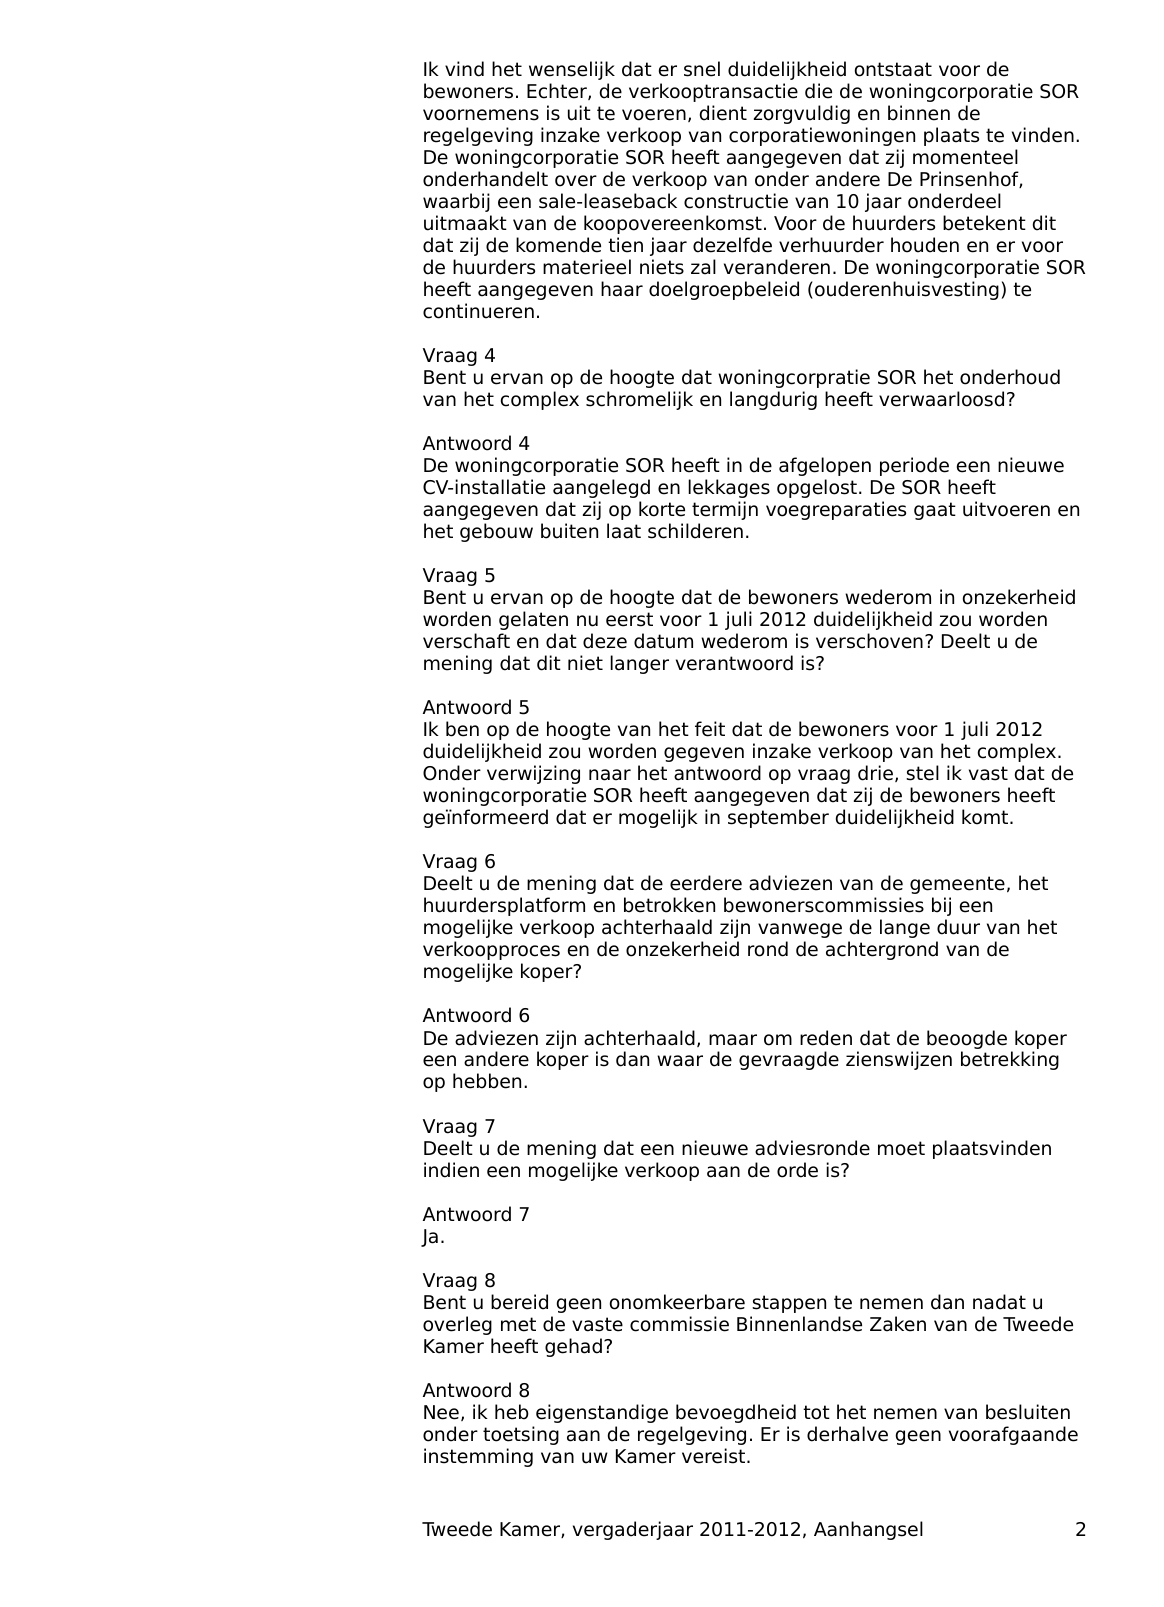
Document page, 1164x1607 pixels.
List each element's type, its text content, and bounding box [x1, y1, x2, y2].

text Vraag 5 [422, 565, 1087, 587]
text Bent u ervan op de hoogte dat de bewoners wederom in onzekerheid worden gelaten nu eerst voor 1 juli 2012 duidelijkheid zou worden verschaft en dat deze datum wederom is verschoven? Deelt u de mening dat dit niet langer verantwoord is? [422, 587, 1087, 675]
text Antwoord 6 [422, 1005, 1087, 1027]
text Deelt u de mening dat een nieuwe adviesronde moet plaatsvinden indien een mogelijke verkoop aan de orde is? [422, 1137, 1087, 1181]
text Bent u ervan op de hoogte dat woningcorpratie SOR het onderhoud van het complex schromelijk en langdurig heeft verwaarloosd? [422, 367, 1087, 411]
text De woningcorporatie SOR heeft in de afgelopen periode een nieuwe CV-installatie aangelegd en lekkages opgelost. De SOR heeft aangegeven dat zij op korte termijn voegreparaties gaat uitvoeren en het gebouw buiten laat schilderen. [422, 455, 1087, 543]
text Bent u bereid geen onomkeerbare stappen te nemen dan nadat u overleg met de vaste commissie Binnenlandse Zaken van de Tweede Kamer heeft gehad? [422, 1292, 1087, 1358]
text Vraag 8 [422, 1270, 1087, 1292]
text Antwoord 5 [422, 697, 1087, 719]
text De adviezen zijn achterhaald, maar om reden dat de beoogde koper een andere koper is dan waar de gevraagde zienswijzen betrekking op hebben. [422, 1027, 1087, 1093]
text Antwoord 7 [422, 1204, 1087, 1226]
text Ja. [422, 1226, 1087, 1248]
text Vraag 6 [422, 851, 1087, 873]
text Ik vind het wenselijk dat er snel duidelijkheid ontstaat voor de bewoners. Echter, de verkooptransactie die de woningcorporatie SOR voornemens is uit te voeren, dient zorgvuldig en binnen de regelgeving inzake verkoop van corporatiewoningen plaats te vinden. De woningcorporatie SOR heeft aangegeven dat zij momenteel onderhandelt over de verkoop van onder andere De Prinsenhof, waarbij een sale-leaseback constructie van 10 jaar onderdeel uitmaakt van de koopovereenkomst. Voor de huurders betekent dit dat zij de komende tien jaar dezelfde verhuurder houden en er voor de huurders materieel niets zal veranderen. De woningcorporatie SOR heeft aangegeven haar doelgroepbeleid (ouderenhuisvesting) te continueren. [422, 59, 1087, 323]
text Antwoord 4 [422, 433, 1087, 455]
text Vraag 7 [422, 1116, 1087, 1137]
text Deelt u de mening dat de eerdere adviezen van de gemeente, het huurdersplatform en betrokken bewonerscommissies bij een mogelijke verkoop achterhaald zijn vanwege de lange duur van het verkoopproces en de onzekerheid rond de achtergrond van de mogelijke koper? [422, 873, 1087, 983]
text Nee, ik heb eigenstandige bevoegdheid tot het nemen van besluiten onder toetsing aan de regelgeving. Er is derhalve geen voorafgaande instemming van uw Kamer vereist. [422, 1402, 1087, 1468]
text Vraag 4 [422, 345, 1087, 367]
text Antwoord 8 [422, 1380, 1087, 1402]
text Ik ben op de hoogte van het feit dat de bewoners voor 1 juli 2012 duidelijkheid zou worden gegeven inzake verkoop van het complex. Onder verwijzing naar het antwoord op vraag drie, stel ik vast dat de woningcorporatie SOR heeft aangegeven dat zij de bewoners heeft geïnformeerd dat er mogelijk in september duidelijkheid komt. [422, 719, 1087, 829]
